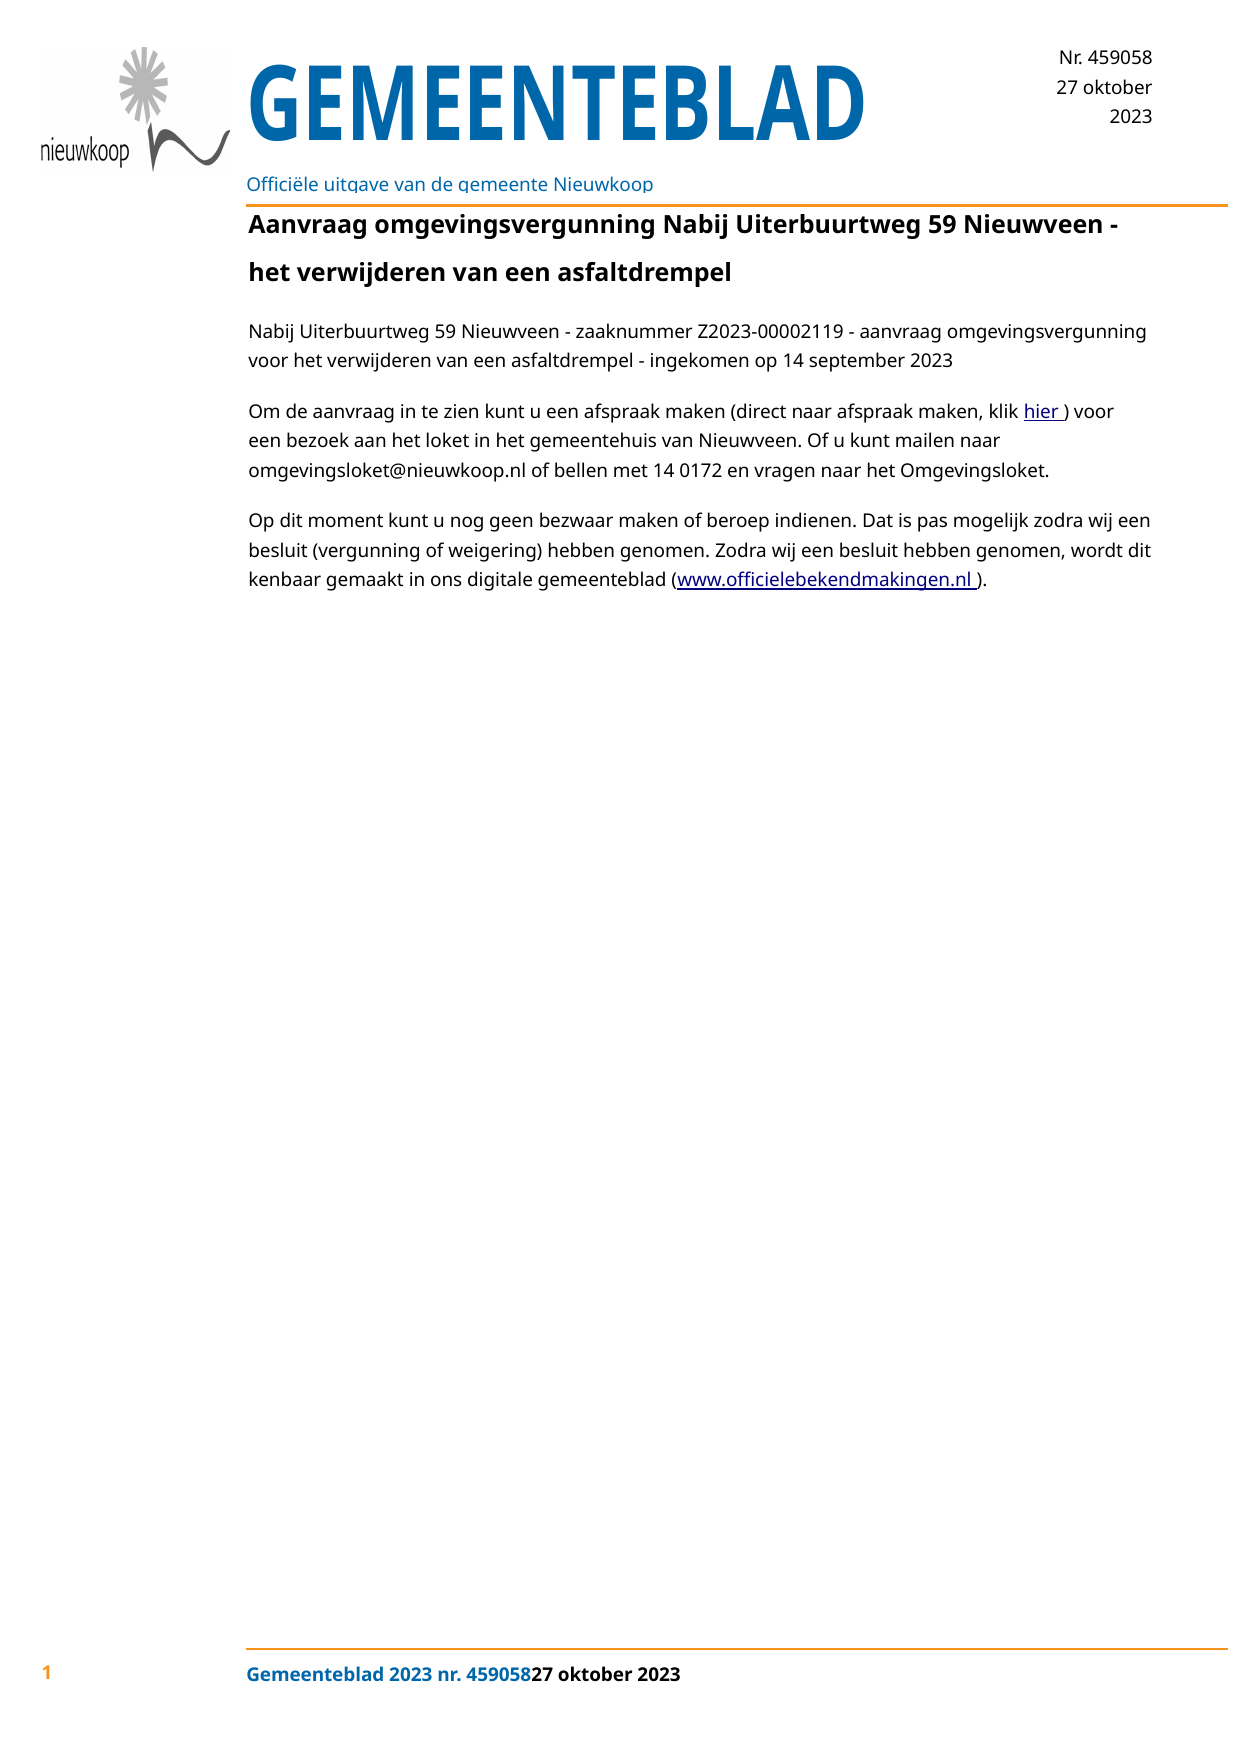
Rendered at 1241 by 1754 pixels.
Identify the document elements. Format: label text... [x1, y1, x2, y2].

picture [41, 47, 231, 172]
text Om de aanvraag in te zien kunt u een afspraak maken (direct naar afspraak maken, klik hier ) voor een bezoek aan het loket in het gemeentehuis van Nieuwveen. Of u kunt mailen naar omgevingsloket@nieuwkoop.nl of bellen met 14 0172 en vragen naar het Omgevingsloket. [248, 398, 1152, 483]
text Op dit moment kunt u nog geen bezwaar maken of beroep indienen. Dat is pas mogelijk zodra wij een besluit (vergunning of weigering) hebben genomen. Zodra wij een besluit hebben genomen, wordt dit kenbaar gemaakt in ons digitale gemeenteblad (www.officielebekendmakingen.nl ). [248, 507, 1152, 592]
text Aanvraag omgevingsvergunning Nabij Uiterbuurtweg 59 Nieuwveen - het verwijderen van een asfaltdrempel [248, 207, 1152, 288]
text Nabij Uiterbuurtweg 59 Nieuwveen - zaaknummer Z2023-00002119 - aanvraag omgevingsvergunning voor het verwijderen van een asfaltdrempel - ingekomen op 14 september 2023 [248, 318, 1152, 373]
